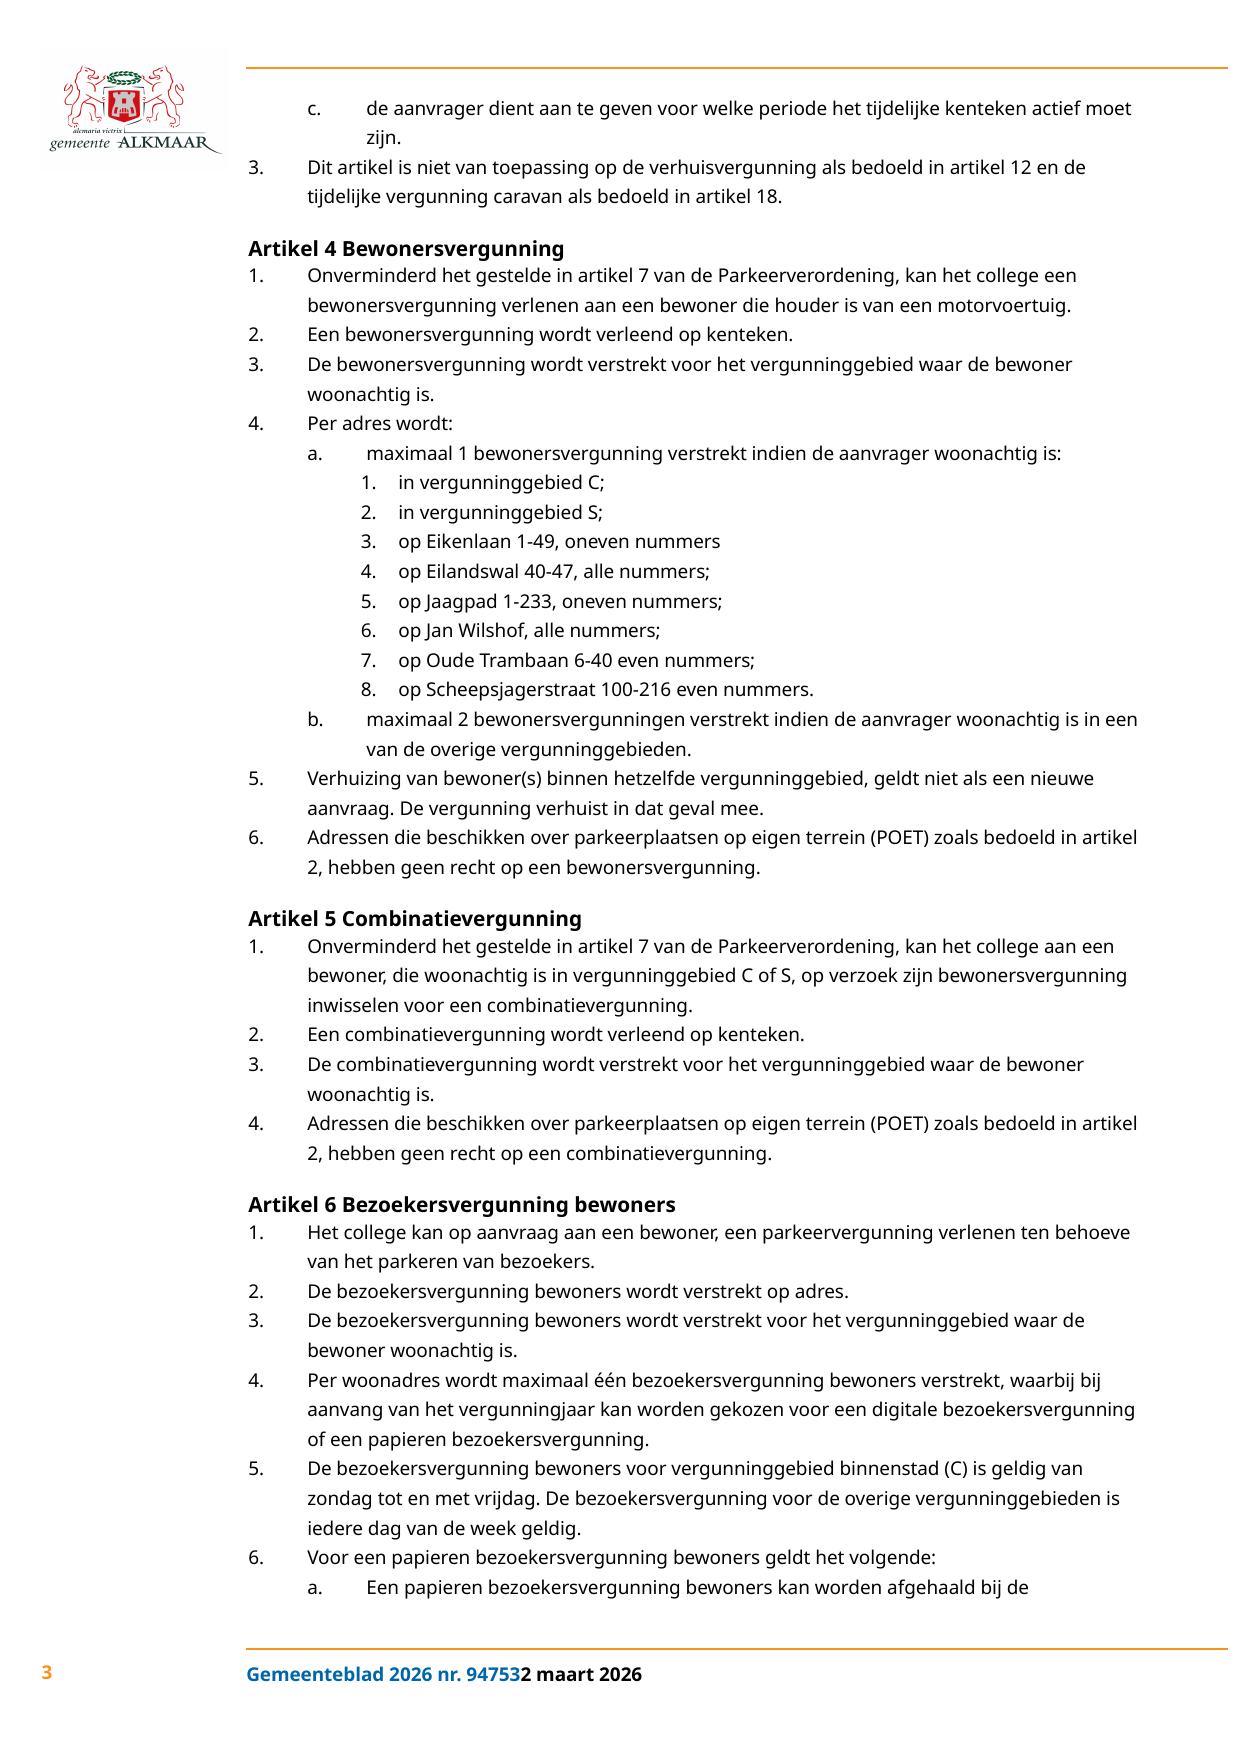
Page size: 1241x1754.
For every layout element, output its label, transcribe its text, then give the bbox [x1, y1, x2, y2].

list Per adres wordt: [248, 410, 1152, 436]
list de aanvrager dient aan te geven voor welke periode het tijdelijke kenteken actief moet zijn. [307, 95, 1152, 150]
list Een combinatievergunning wordt verleend op kenteken. [248, 1022, 1152, 1047]
list De bezoekersvergunning bewoners voor vergunninggebied binnenstad (C) is geldig van zondag tot en met vrijdag. De bezoekersvergunning voor de overige vergunninggebieden is iedere dag van de week geldig. [248, 1456, 1152, 1540]
list Het college kan op aanvraag aan een bewoner, een parkeervergunning verlenen ten behoeve van het parkeren van bezoekers. [248, 1219, 1152, 1274]
text Artikel 4 Bewonersvergunning [248, 234, 1152, 262]
list maximaal 1 bewonersvergunning verstrekt indien de aanvrager woonachtig is: [307, 440, 1152, 466]
list Adressen die beschikken over parkeerplaatsen op eigen terrein (POET) zoals bedoeld in artikel 2, hebben geen recht op een bewonersvergunning. [248, 824, 1152, 880]
list Voor een papieren bezoekersvergunning bewoners geldt het volgende: [248, 1544, 1152, 1570]
list Onverminderd het gestelde in artikel 7 van de Parkeerverordening, kan het college aan een bewoner, die woonachtig is in vergunninggebied C of S, op verzoek zijn bewonersvergunning inwisselen voor een combinatievergunning. [248, 933, 1152, 1018]
list Een bewonersvergunning wordt verleend op kenteken. [248, 322, 1152, 347]
picture [41, 47, 231, 172]
text Artikel 5 Combinatievergunning [248, 904, 1152, 933]
list De bewonersvergunning wordt verstrekt voor het vergunninggebied waar de bewoner woonachtig is. [248, 351, 1152, 406]
list op Eilandswal 40-47, alle nummers; [361, 558, 1152, 584]
list Per woonadres wordt maximaal één bezoekersvergunning bewoners verstrekt, waarbij bij aanvang van het vergunningjaar kan worden gekozen voor een digitale bezoekersvergunning of een papieren bezoekersvergunning. [248, 1367, 1152, 1452]
list De bezoekersvergunning bewoners wordt verstrekt op adres. [248, 1278, 1152, 1304]
list De bezoekersvergunning bewoners wordt verstrekt voor het vergunninggebied waar de bewoner woonachtig is. [248, 1308, 1152, 1363]
list Adressen die beschikken over parkeerplaatsen op eigen terrein (POET) zoals bedoeld in artikel 2, hebben geen recht op een combinatievergunning. [248, 1110, 1152, 1166]
list maximaal 2 bewonersvergunningen verstrekt indien de aanvrager woonachtig is in een van de overige vergunninggebieden. [307, 706, 1152, 761]
list op Jaagpad 1-233, oneven nummers; [361, 588, 1152, 613]
list Onverminderd het gestelde in artikel 7 van de Parkeerverordening, kan het college een bewonersvergunning verlenen aan een bewoner die houder is van een motorvoertuig. [248, 262, 1152, 318]
list Een papieren bezoekersvergunning bewoners kan worden afgehaald bij de [307, 1574, 1152, 1599]
list op Eikenlaan 1-49, oneven nummers [361, 529, 1152, 554]
list in vergunninggebied S; [361, 499, 1152, 525]
list Dit artikel is niet van toepassing op de verhuisvergunning als bedoeld in artikel 12 en de tijdelijke vergunning caravan als bedoeld in artikel 18. [248, 154, 1152, 209]
text Artikel 6 Bezoekersvergunning bewoners [248, 1190, 1152, 1219]
list op Oude Trambaan 6-40 even nummers; [361, 647, 1152, 673]
list op Scheepsjagerstraat 100-216 even nummers. [361, 677, 1152, 702]
list in vergunninggebied C; [361, 469, 1152, 495]
list Verhuizing van bewoner(s) binnen hetzelfde vergunninggebied, geldt niet als een nieuwe aanvraag. De vergunning verhuist in dat geval mee. [248, 765, 1152, 821]
list De combinatievergunning wordt verstrekt voor het vergunninggebied waar de bewoner woonachtig is. [248, 1051, 1152, 1107]
list op Jan Wilshof, alle nummers; [361, 617, 1152, 643]
